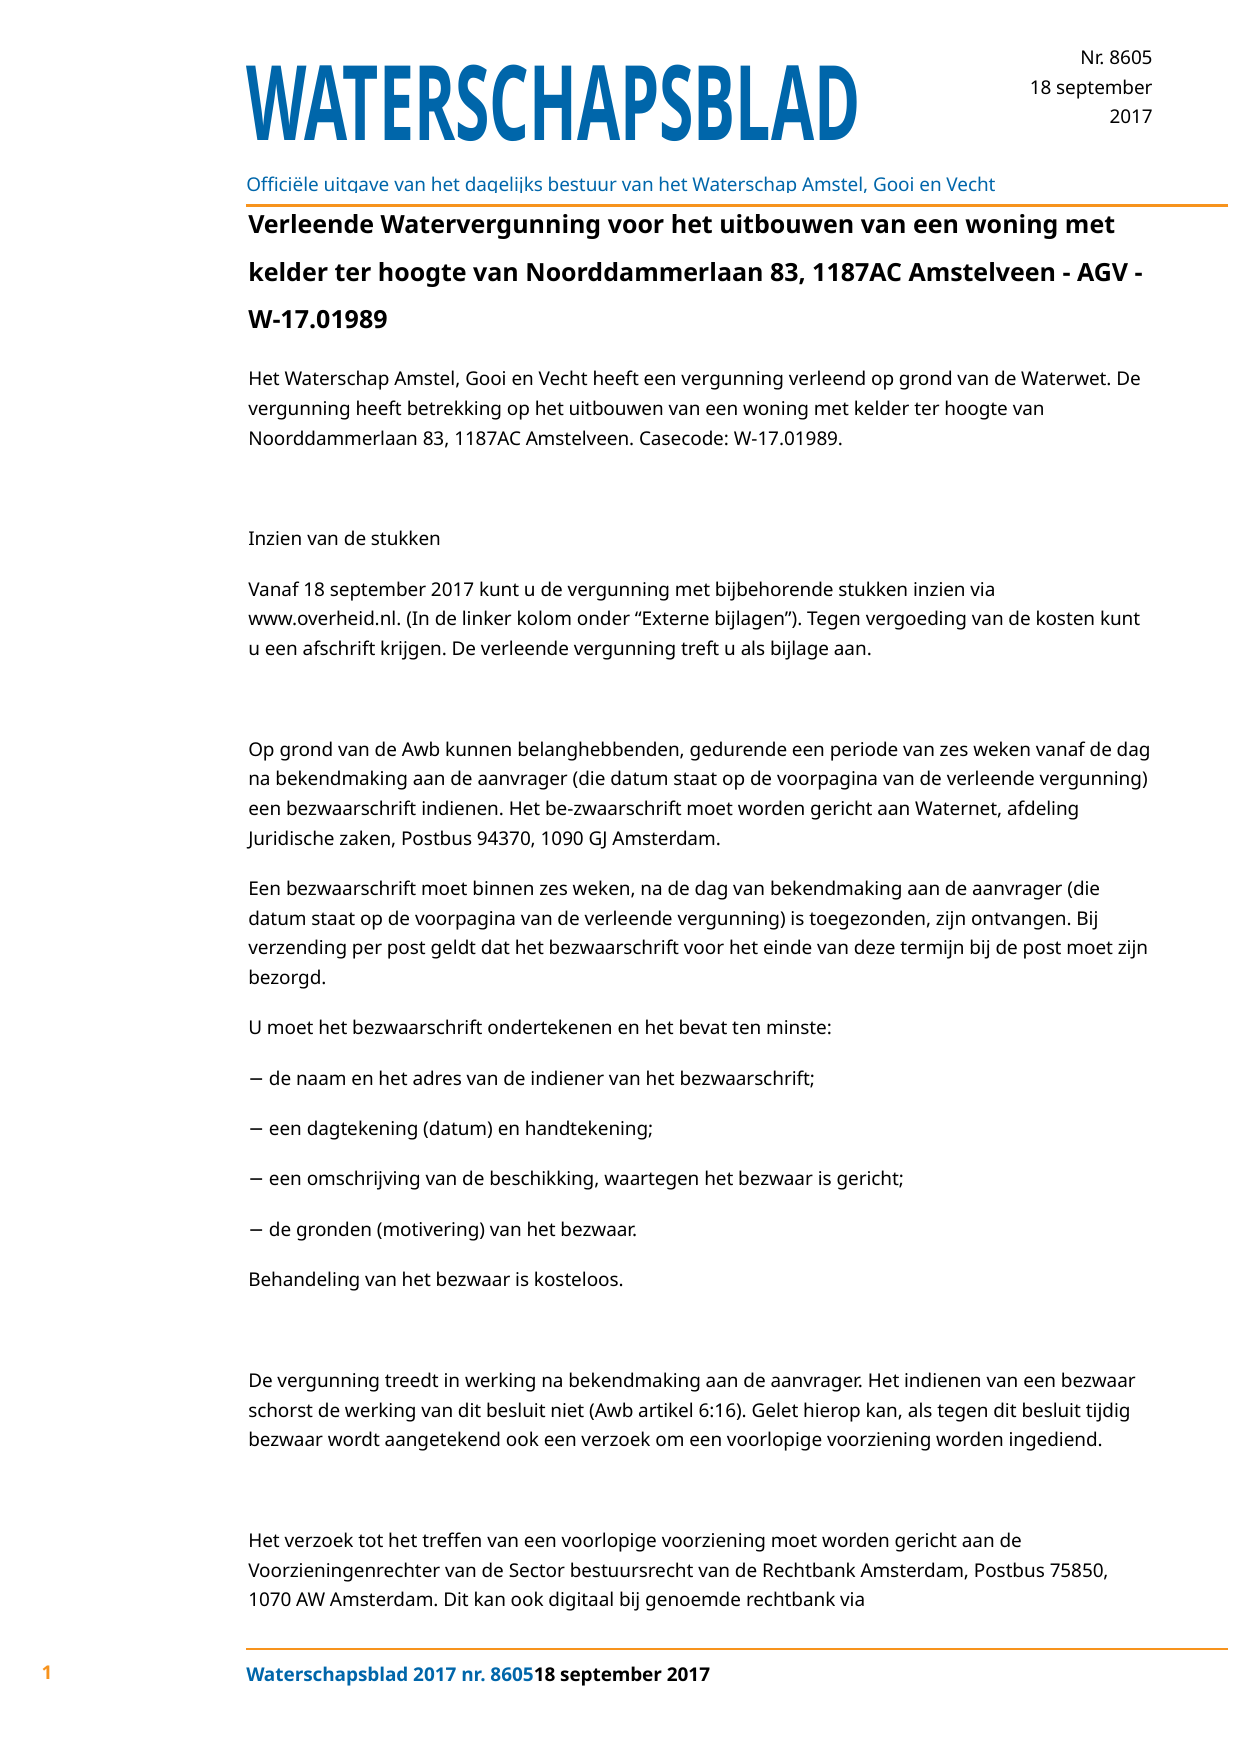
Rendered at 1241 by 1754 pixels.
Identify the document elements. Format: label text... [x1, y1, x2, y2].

text De vergunning treedt in werking na bekendmaking aan de aanvrager. Het indienen van een bezwaar schorst de werking van dit besluit niet (Awb artikel 6:16). Gelet hierop kan, als tegen dit besluit tijdig bezwaar wordt aangetekend ook een verzoek om een voorlopige voorziening worden ingediend. [248, 1367, 1152, 1452]
text Het verzoek tot het treffen van een voorlopige voorziening moet worden gericht aan de Voorzieningenrechter van de Sector bestuursrecht van de Rechtbank Amsterdam, Postbus 75850, 1070 AW Amsterdam. Dit kan ook digitaal bij genoemde rechtbank via [248, 1527, 1152, 1612]
text Inzien van de stukken [248, 526, 1152, 551]
text U moet het bezwaarschrift ondertekenen en het bevat ten minste: [248, 1014, 1152, 1040]
text Het Waterschap Amstel, Gooi en Vecht heeft een vergunning verleend op grond van de Waterwet. De vergunning heeft betrekking op het uitbouwen van een woning met kelder ter hoogte van Noorddammerlaan 83, 1187AC Amstelveen. Casecode: W-17.01989. [248, 366, 1152, 450]
text Op grond van de Awb kunnen belanghebbenden, gedurende een periode van zes weken vanaf de dag na bekendmaking aan de aanvrager (die datum staat op de voorpagina van de verleende vergunning) een bezwaarschrift indienen. Het be-zwaarschrift moet worden gericht aan Waternet, afdeling Juridische zaken, Postbus 94370, 1090 GJ Amsterdam. [248, 736, 1152, 850]
text Verleende Watervergunning voor het uitbouwen van een woning met kelder ter hoogte van Noorddammerlaan 83, 1187AC Amstelveen - AGV - W-17.01989 [248, 207, 1152, 336]
text − een omschrijving van de beschikking, waartegen het bezwaar is gericht; [248, 1166, 1152, 1191]
text − de naam en het adres van de indiener van het bezwaarschrift; [248, 1065, 1152, 1090]
text Vanaf 18 september 2017 kunt u de vergunning met bijbehorende stukken inzien via www.overheid.nl. (In de linker kolom onder “Externe bijlagen”). Tegen vergoeding van de kosten kunt u een afschrift krijgen. De verleende vergunning treft u als bijlage aan. [248, 576, 1152, 661]
picture [41, 47, 231, 172]
text Behandeling van het bezwaar is kosteloos. [248, 1266, 1152, 1292]
text − de gronden (motivering) van het bezwaar. [248, 1216, 1152, 1242]
text Een bezwaarschrift moet binnen zes weken, na de dag van bekendmaking aan de aanvrager (die datum staat op de voorpagina van de verleende vergunning) is toegezonden, zijn ontvangen. Bij verzending per post geldt dat het bezwaarschrift voor het einde van deze termijn bij de post moet zijn bezorgd. [248, 875, 1152, 989]
text − een dagtekening (datum) en handtekening; [248, 1115, 1152, 1141]
